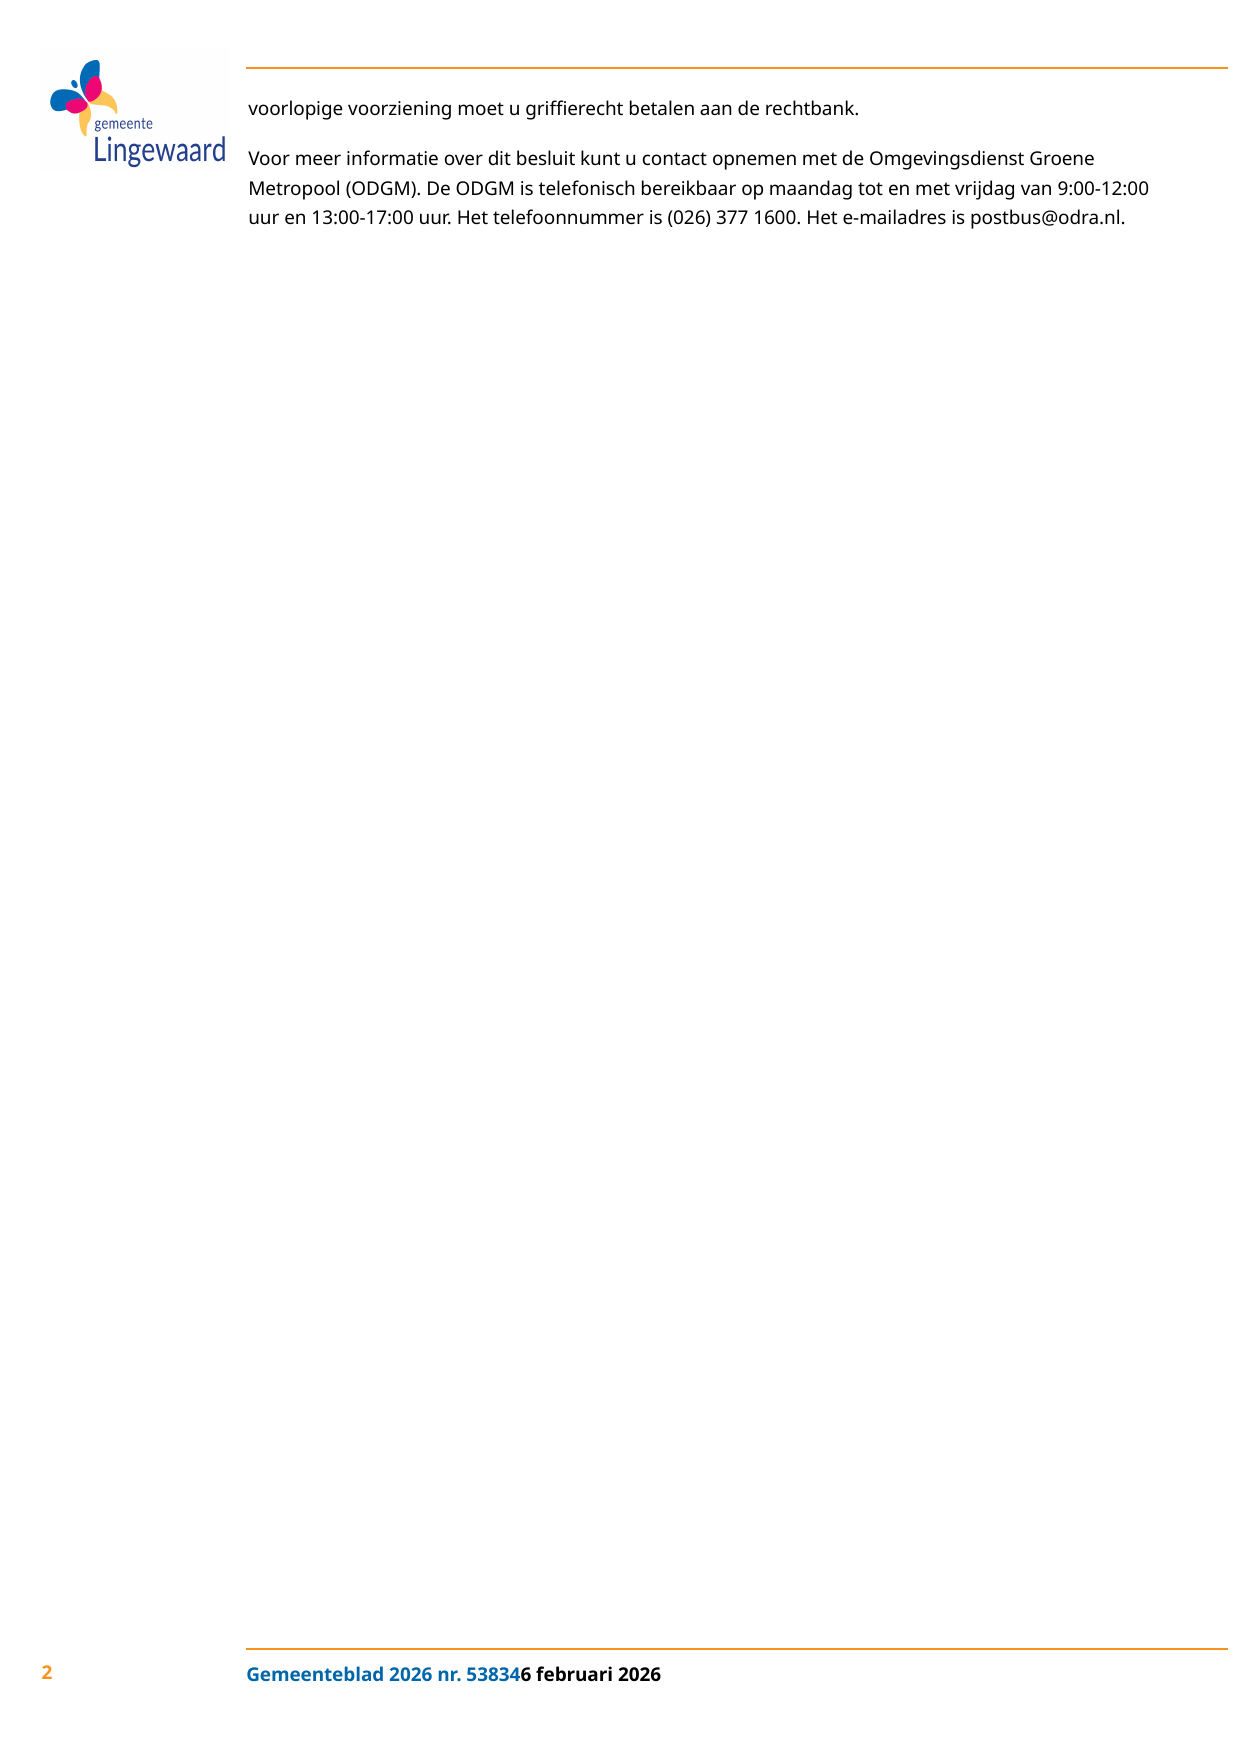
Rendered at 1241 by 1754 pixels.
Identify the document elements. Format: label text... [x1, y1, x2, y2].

text voorlopige voorziening moet u griffierecht betalen aan de rechtbank. [248, 95, 1152, 121]
text Voor meer informatie over dit besluit kunt u contact opnemen met de Omgevingsdienst Groene Metropool (ODGM). De ODGM is telefonisch bereikbaar op maandag tot en met vrijdag van 9:00-12:00 uur en 13:00-17:00 uur. Het telefoonnummer is (026) 377 1600. Het e-mailadres is postbus@odra.nl. [248, 145, 1152, 230]
picture [41, 47, 231, 172]
